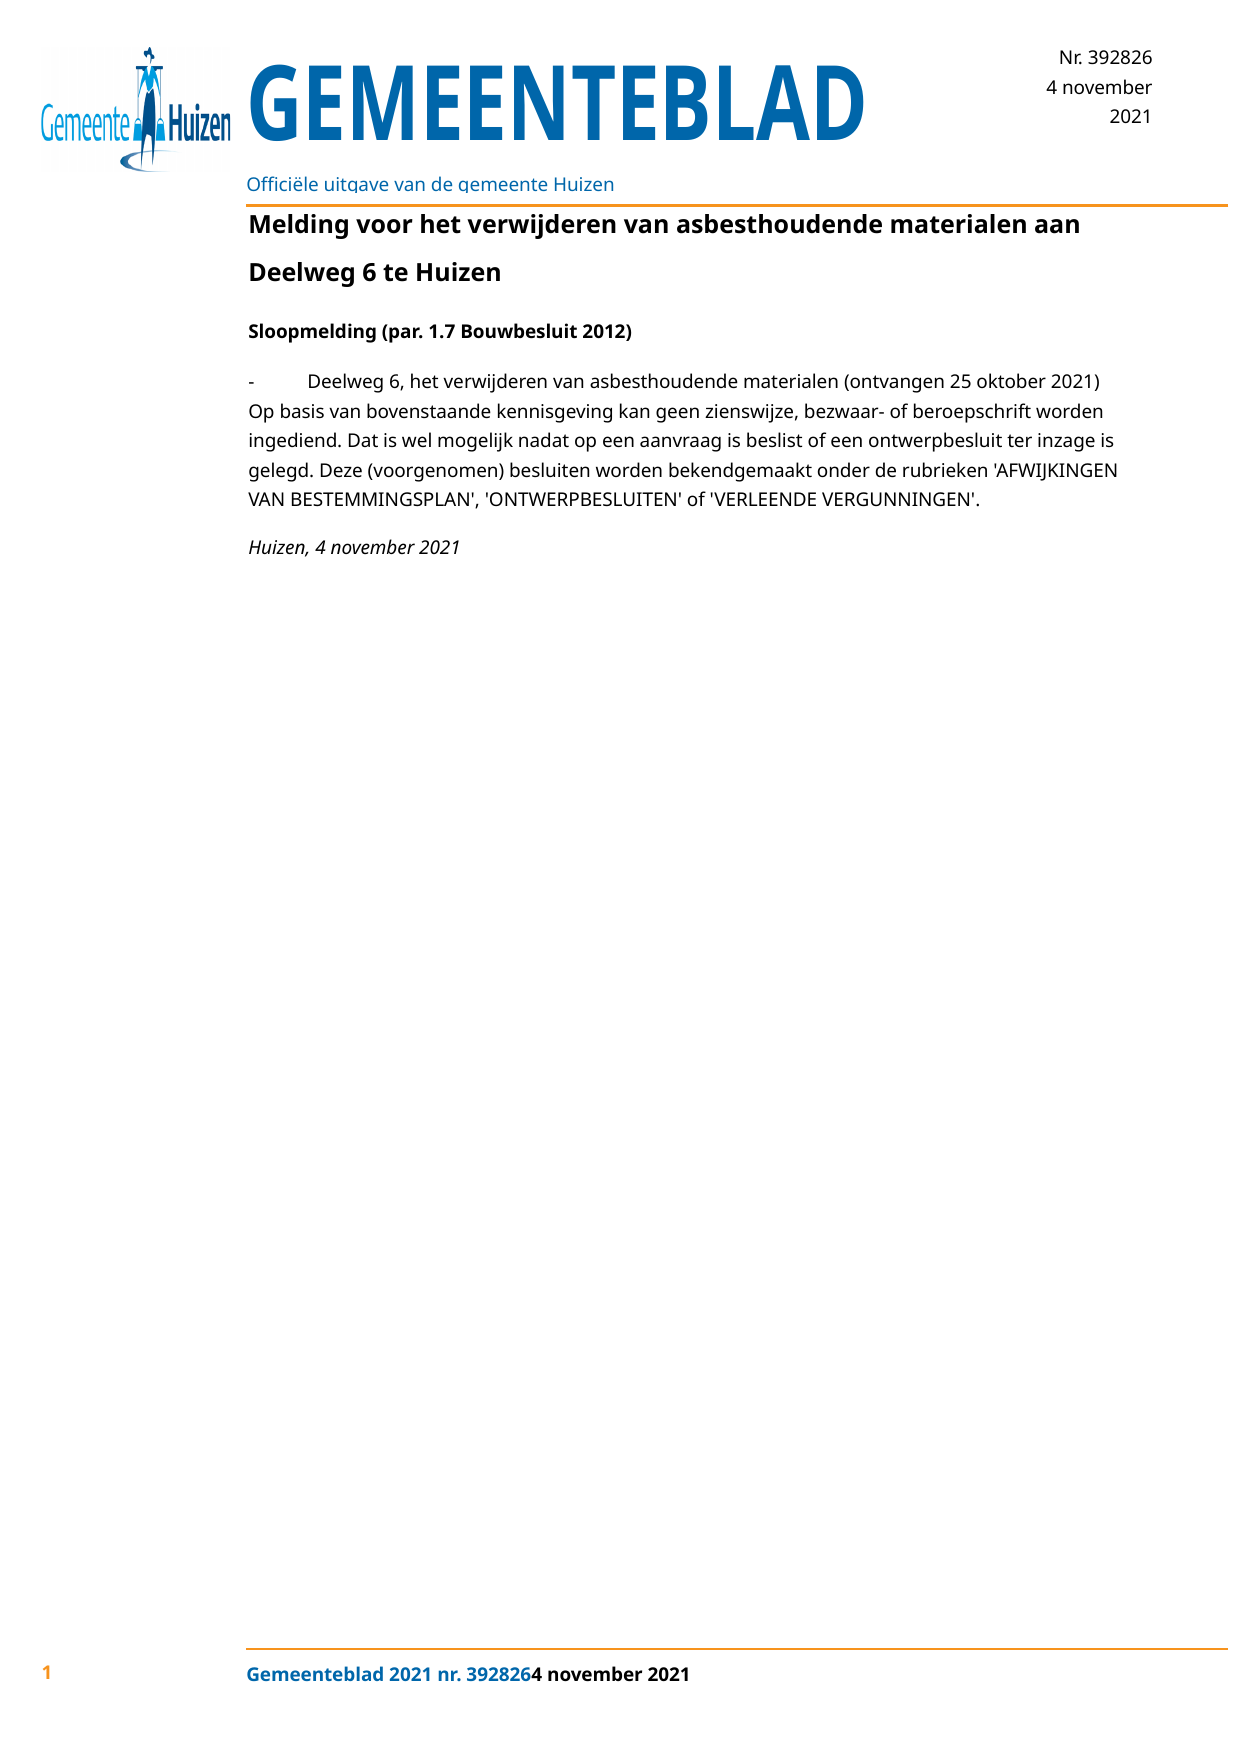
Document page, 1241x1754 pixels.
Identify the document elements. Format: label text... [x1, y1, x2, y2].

text Sloopmelding (par. 1.7 Bouwbesluit 2012) [248, 318, 1152, 344]
picture [41, 47, 231, 172]
text Op basis van bovenstaande kennisgeving kan geen zienswijze, bezwaar- of beroepschrift worden ingediend. Dat is wel mogelijk nadat op een aanvraag is beslist of een ontwerpbesluit ter inzage is gelegd. Deze (voorgenomen) besluiten worden bekendgemaakt onder de rubrieken 'AFWIJKINGEN VAN BESTEMMINGSPLAN', 'ONTWERPBESLUITEN' of 'VERLEENDE VERGUNNINGEN'. [248, 398, 1152, 512]
text Melding voor het verwijderen van asbesthoudende materialen aan Deelweg 6 te Huizen [248, 207, 1152, 288]
text Huizen, 4 november 2021 [248, 534, 1152, 560]
list Deelweg 6, het verwijderen van asbesthoudende materialen (ontvangen 25 oktober 2021) [248, 368, 1152, 394]
